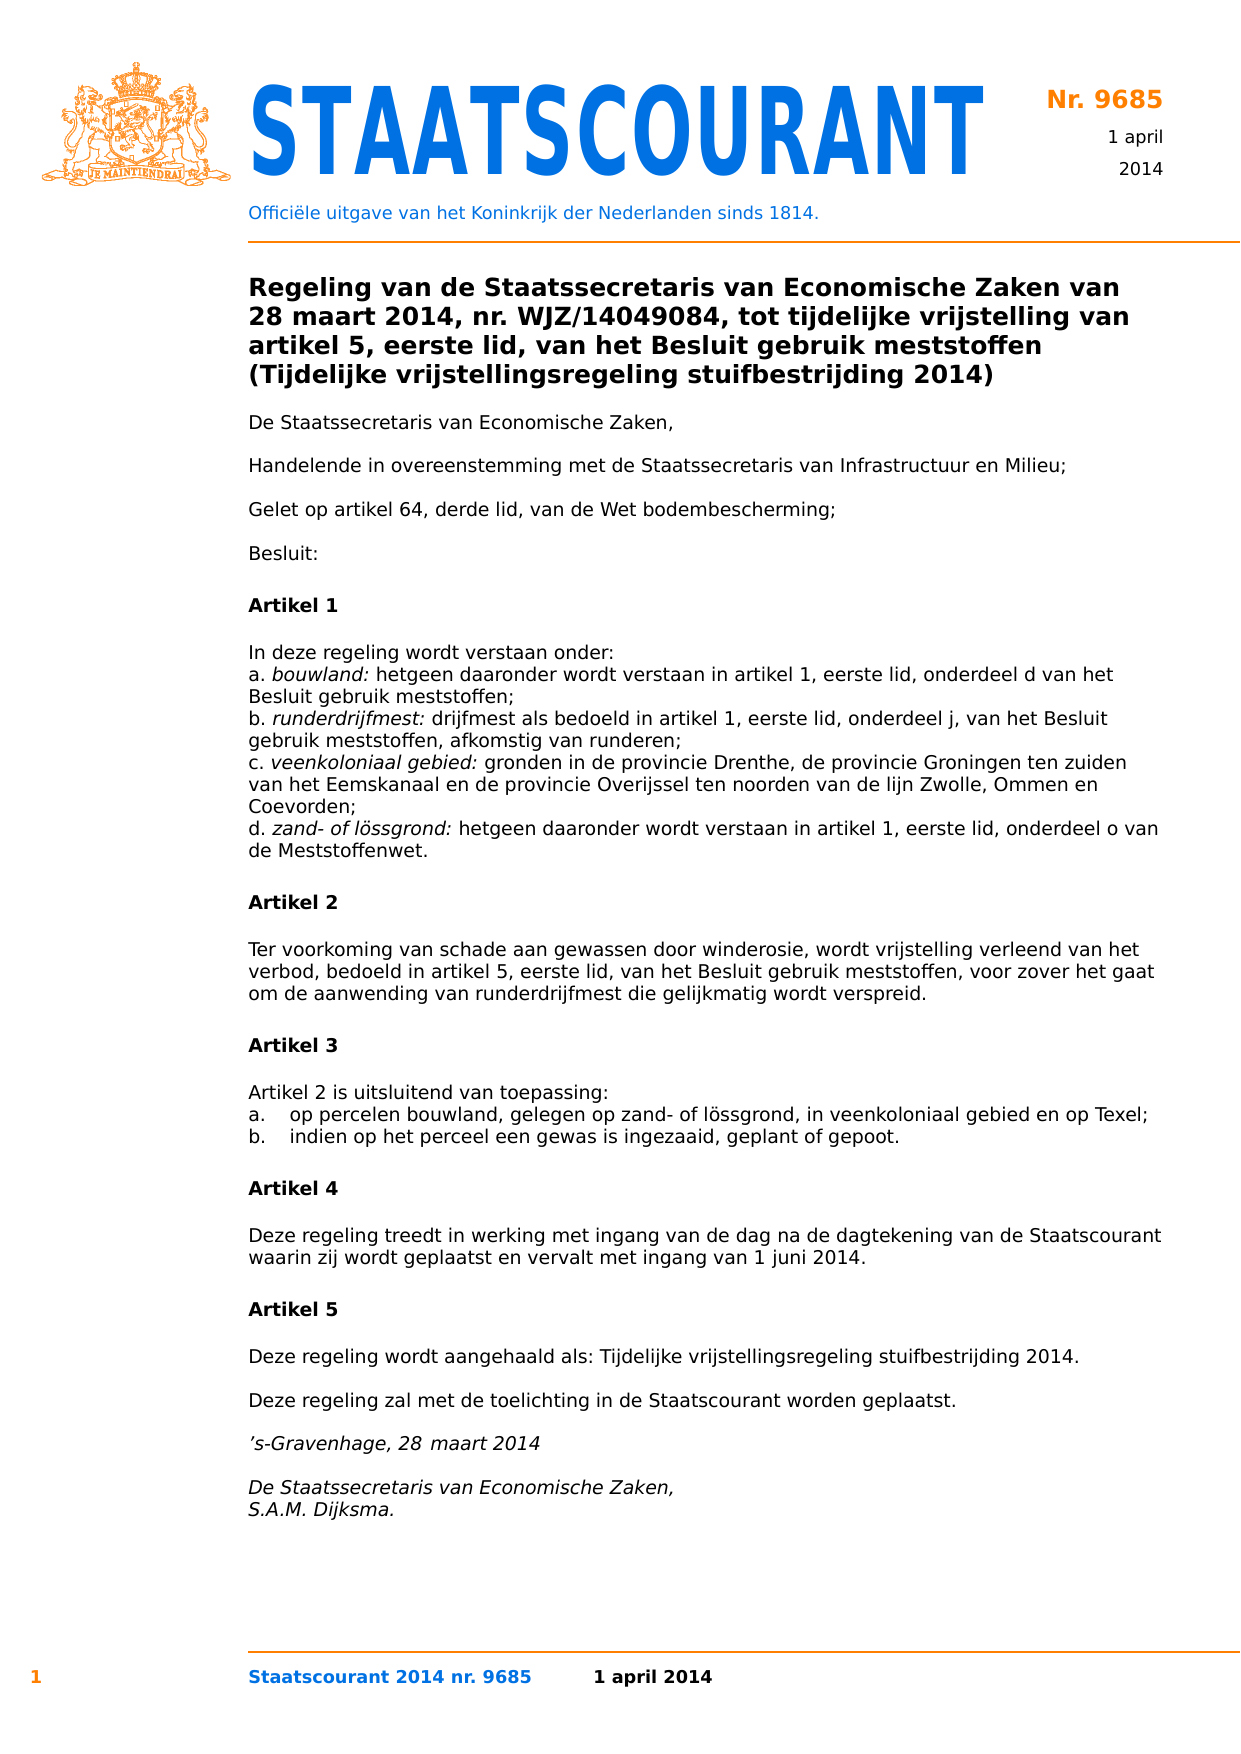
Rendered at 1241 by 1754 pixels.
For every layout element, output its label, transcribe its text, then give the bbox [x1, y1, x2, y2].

text a. bouwland: hetgeen daaronder wordt verstaan in artikel 1, eerste lid, onderdeel d van het Besluit gebruik meststoffen; [248, 664, 1163, 708]
table_cell 1 april [998, 121, 1240, 153]
text Deze regeling zal met de toelichting in de Staatscourant worden geplaatst. [248, 1389, 1163, 1411]
text b. indien op het perceel een gewas is ingezaaid, geplant of gepoot. [248, 1126, 1163, 1148]
table_cell Officiële uitgave van het Koninkrijk der Nederlanden sinds 1814. [248, 203, 1240, 241]
table_cell 2014 [998, 153, 1240, 203]
text Ter voorkoming van schade aan gewassen door winderosie, wordt vrijstelling verleend van het verbod, bedoeld in artikel 5, eerste lid, van het Besluit gebruik meststoffen, voor zover het gaat om de aanwending van runderdrijfmest die gelijkmatig wordt verspreid. [248, 939, 1163, 1005]
text b. runderdrijfmest: drijfmest als bedoeld in artikel 1, eerste lid, onderdeel j, van het Besluit gebruik meststoffen, afkomstig van runderen; [248, 708, 1163, 752]
table_header Nr. 9685 [998, 62, 1240, 121]
subtitle Artikel 4 [248, 1178, 1163, 1200]
subtitle Artikel 5 [248, 1299, 1163, 1321]
subtitle Regeling van de Staatssecretaris van Economische Zaken van 28 maart 2014, nr. WJZ/14049084, tot tijdelijke vrijstelling van artikel 5, eerste lid, van het Besluit gebruik meststoffen (Tijdelijke vrijstellingsregeling stuifbestrijding 2014) [248, 273, 1163, 390]
table_header [25, 62, 248, 241]
subtitle Artikel 2 [248, 892, 1163, 914]
subtitle Artikel 3 [248, 1035, 1163, 1057]
text Gelet op artikel 64, derde lid, van de Wet bodembescherming; [248, 499, 1163, 521]
table_header STAATSCOURANT [248, 62, 998, 203]
picture [41, 62, 231, 186]
text De Staatssecretaris van Economische Zaken, [248, 412, 1163, 433]
text Besluit: [248, 543, 1163, 565]
text ’s-Gravenhage, 28 maart 2014 [248, 1433, 1163, 1455]
text a. op percelen bouwland, gelegen op zand- of lössgrond, in veenkoloniaal gebied en op Texel; [248, 1104, 1163, 1126]
text In deze regeling wordt verstaan onder: [248, 642, 1163, 664]
text Deze regeling treedt in werking met ingang van de dag na de dagtekening van de Staatscourant waarin zij wordt geplaatst en vervalt met ingang van 1 juni 2014. [248, 1225, 1163, 1269]
text d. zand- of lössgrond: hetgeen daaronder wordt verstaan in artikel 1, eerste lid, onderdeel o van de Meststoffenwet. [248, 818, 1163, 862]
text De Staatssecretaris van Economische Zaken, S.A.M. Dijksma. [248, 1477, 1163, 1521]
text Handelende in overeenstemming met de Staatssecretaris van Infrastructuur en Milieu; [248, 455, 1163, 477]
text Deze regeling wordt aangehaald als: Tijdelijke vrijstellingsregeling stuifbestrijding 2014. [248, 1346, 1163, 1368]
text c. veenkoloniaal gebied: gronden in de provincie Drenthe, de provincie Groningen ten zuiden van het Eemskanaal en de provincie Overijssel ten noorden van de lijn Zwolle, Ommen en Coevorden; [248, 752, 1163, 818]
subtitle Artikel 1 [248, 595, 1163, 617]
text Artikel 2 is uitsluitend van toepassing: [248, 1082, 1163, 1104]
